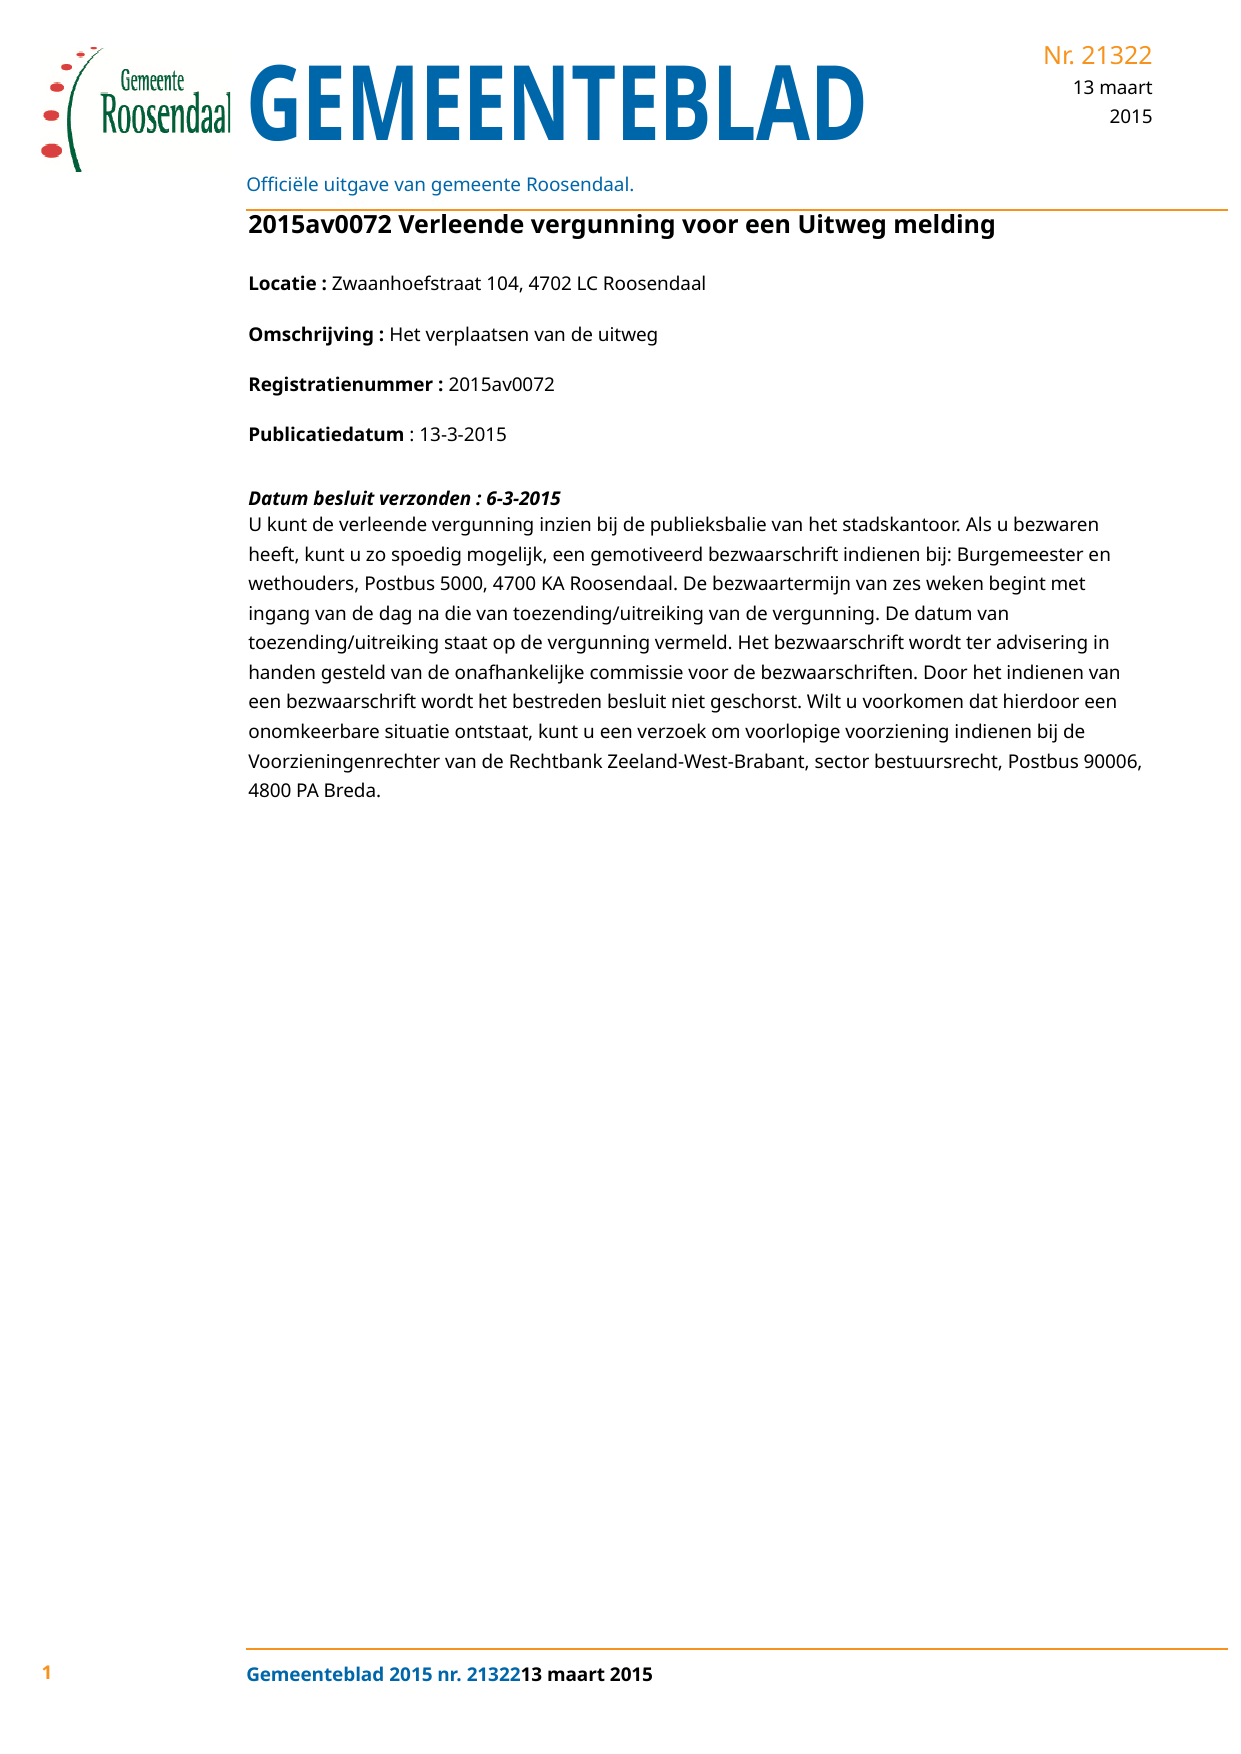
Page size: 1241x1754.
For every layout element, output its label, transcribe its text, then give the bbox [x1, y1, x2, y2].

picture [41, 47, 231, 172]
text 2015av0072 Verleende vergunning voor een Uitweg melding [248, 211, 1152, 241]
text Registratienummer : 2015av0072 [248, 371, 1152, 397]
text Publicatiedatum : 13-3-2015 [248, 422, 1152, 447]
text Locatie : Zwaanhoefstraat 104, 4702 LC Roosendaal [248, 270, 1152, 296]
text Omschrijving : Het verplaatsen van de uitweg [248, 321, 1152, 346]
text U kunt de verleende vergunning inzien bij de publieksbalie van het stadskantoor. Als u bezwaren heeft, kunt u zo spoedig mogelijk, een gemotiveerd bezwaarschrift indienen bij: Burgemeester en wethouders, Postbus 5000, 4700 KA Roosendaal. De bezwaartermijn van zes weken begint met ingang van de dag na die van toezending/uitreiking van de vergunning. De datum van toezending/uitreiking staat op de vergunning vermeld. Het bezwaarschrift wordt ter advisering in handen gesteld van de onafhankelijke commissie voor de bezwaarschriften. Door het indienen van een bezwaarschrift wordt het bestreden besluit niet geschorst. Wilt u voorkomen dat hierdoor een onomkeerbare situatie ontstaat, kunt u een verzoek om voorlopige voorziening indienen bij de Voorzieningenrechter van de Rechtbank Zeeland-West-Brabant, sector bestuursrecht, Postbus 90006, 4800 PA Breda. [248, 511, 1152, 803]
text Datum besluit verzonden : 6-3-2015 [248, 486, 1152, 511]
